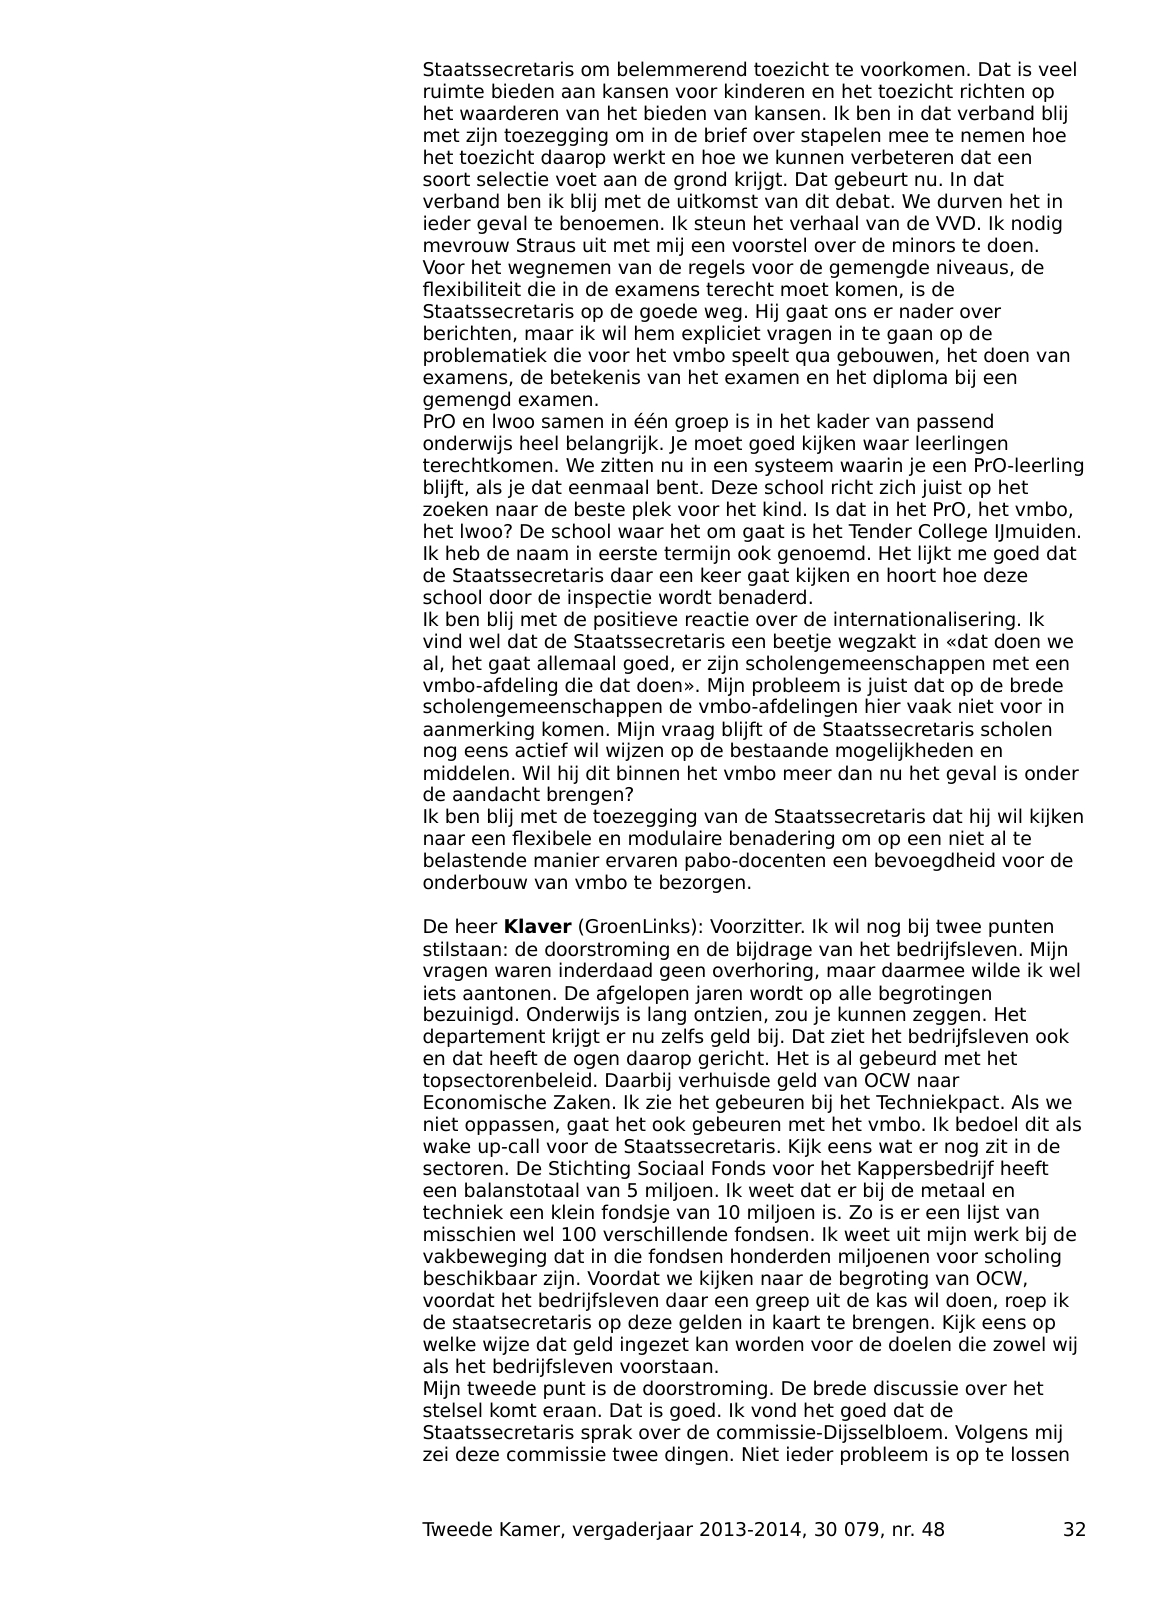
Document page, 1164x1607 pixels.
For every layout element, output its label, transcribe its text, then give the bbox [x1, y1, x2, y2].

text Ik ben blij met de positieve reactie over de internationalisering. Ik vind wel dat de Staatssecretaris een beetje wegzakt in «dat doen we al, het gaat allemaal goed, er zijn scholengemeenschappen met een vmbo-afdeling die dat doen». Mijn probleem is juist dat op de brede scholengemeenschappen de vmbo-afdelingen hier vaak niet voor in aanmerking komen. Mijn vraag blijft of de Staatssecretaris scholen nog eens actief wil wijzen op de bestaande mogelijkheden en middelen. Wil hij dit binnen het vmbo meer dan nu het geval is onder de aandacht brengen? [422, 608, 1087, 806]
text PrO en lwoo samen in één groep is in het kader van passend onderwijs heel belangrijk. Je moet goed kijken waar leerlingen terechtkomen. We zitten nu in een systeem waarin je een PrO-leerling blijft, als je dat eenmaal bent. Deze school richt zich juist op het zoeken naar de beste plek voor het kind. Is dat in het PrO, het vmbo, het lwoo? De school waar het om gaat is het Tender College IJmuiden. Ik heb de naam in eerste termijn ook genoemd. Het lijkt me goed dat de Staatssecretaris daar een keer gaat kijken en hoort hoe deze school door de inspectie wordt benaderd. [422, 411, 1087, 608]
text Voor het wegnemen van de regels voor de gemengde niveaus, de flexibiliteit die in de examens terecht moet komen, is de Staatssecretaris op de goede weg. Hij gaat ons er nader over berichten, maar ik wil hem expliciet vragen in te gaan op de problematiek die voor het vmbo speelt qua gebouwen, het doen van examens, de betekenis van het examen en het diploma bij een gemengd examen. [422, 257, 1087, 411]
text Staatssecretaris om belemmerend toezicht te voorkomen. Dat is veel ruimte bieden aan kansen voor kinderen en het toezicht richten op het waarderen van het bieden van kansen. Ik ben in dat verband blij met zijn toezegging om in de brief over stapelen mee te nemen hoe het toezicht daarop werkt en hoe we kunnen verbeteren dat een soort selectie voet aan de grond krijgt. Dat gebeurt nu. In dat verband ben ik blij met de uitkomst van dit debat. We durven het in ieder geval te benoemen. Ik steun het verhaal van de VVD. Ik nodig mevrouw Straus uit met mij een voorstel over de minors te doen. [422, 59, 1087, 257]
text Ik ben blij met de toezegging van de Staatssecretaris dat hij wil kijken naar een flexibele en modulaire benadering om op een niet al te belastende manier ervaren pabo-docenten een bevoegdheid voor de onderbouw van vmbo te bezorgen. [422, 806, 1087, 894]
text Mijn tweede punt is de doorstroming. De brede discussie over het stelsel komt eraan. Dat is goed. Ik vond het goed dat de Staatssecretaris sprak over de commissie-Dijsselbloem. Volgens mij zei deze commissie twee dingen. Niet ieder probleem is op te lossen [422, 1378, 1087, 1466]
text De heer Klaver (GroenLinks): Voorzitter. Ik wil nog bij twee punten stilstaan: de doorstroming en de bijdrage van het bedrijfsleven. Mijn vragen waren inderdaad geen overhoring, maar daarmee wilde ik wel iets aantonen. De afgelopen jaren wordt op alle begrotingen bezuinigd. Onderwijs is lang ontzien, zou je kunnen zeggen. Het departement krijgt er nu zelfs geld bij. Dat ziet het bedrijfsleven ook en dat heeft de ogen daarop gericht. Het is al gebeurd met het topsectorenbeleid. Daarbij verhuisde geld van OCW naar Economische Zaken. Ik zie het gebeuren bij het Techniekpact. Als we niet oppassen, gaat het ook gebeuren met het vmbo. Ik bedoel dit als wake up-call voor de Staatssecretaris. Kijk eens wat er nog zit in de sectoren. De Stichting Sociaal Fonds voor het Kappersbedrijf heeft een balanstotaal van 5 miljoen. Ik weet dat er bij de metaal en techniek een klein fondsje van 10 miljoen is. Zo is er een lijst van misschien wel 100 verschillende fondsen. Ik weet uit mijn werk bij de vakbeweging dat in die fondsen honderden miljoenen voor scholing beschikbaar zijn. Voordat we kijken naar de begroting van OCW, voordat het bedrijfsleven daar een greep uit de kas wil doen, roep ik de staatsecretaris op deze gelden in kaart te brengen. Kijk eens op welke wijze dat geld ingezet kan worden voor de doelen die zowel wij als het bedrijfsleven voorstaan. [422, 916, 1087, 1378]
